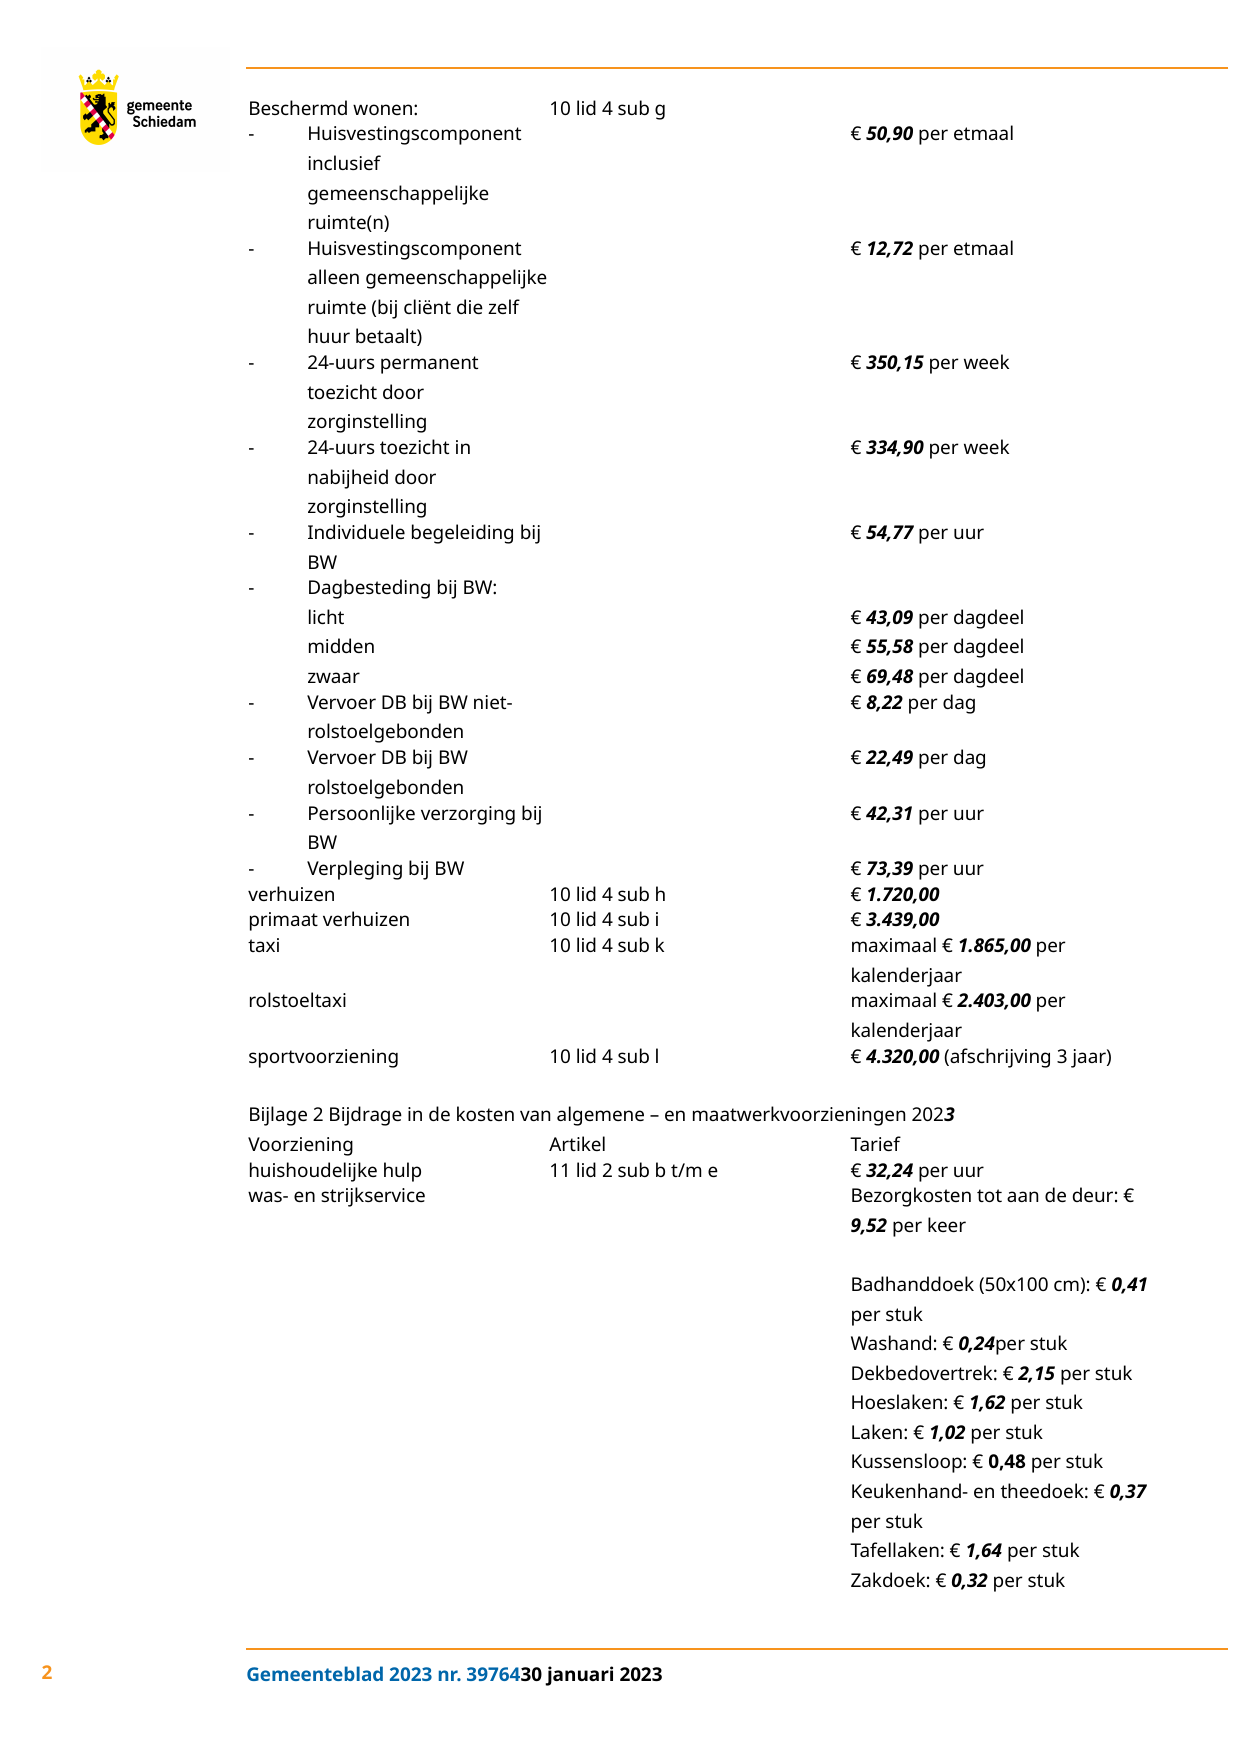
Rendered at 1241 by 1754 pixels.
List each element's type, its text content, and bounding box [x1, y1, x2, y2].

table_header Artikel [549, 1131, 850, 1157]
table_cell [549, 575, 850, 689]
table_cell maximaal € 2.403,00 per kalenderjaar [850, 988, 1152, 1043]
table_header Voorziening [248, 1131, 549, 1157]
table_cell Dagbesteding bij BW: licht midden zwaar [248, 575, 549, 689]
table_cell € 8,22 per dag [850, 689, 1152, 744]
table_cell verhuizen [248, 881, 549, 906]
table_cell € 3.439,00 [850, 906, 1152, 932]
table_cell [549, 744, 850, 800]
table_cell rolstoeltaxi [248, 988, 549, 1043]
table_cell Individuele begeleiding bij BW [248, 519, 549, 574]
table_cell € 334,90 per week [850, 434, 1152, 519]
table_cell € 12,72 per etmaal [850, 235, 1152, 349]
table_cell [850, 95, 1152, 121]
table_cell [549, 800, 850, 855]
table_cell € 350,15 per week [850, 350, 1152, 434]
table_cell [549, 855, 850, 881]
table_cell 10 lid 4 sub i [549, 906, 850, 932]
table_cell € 32,24 per uur [850, 1157, 1152, 1182]
table_cell € 73,39 per uur [850, 855, 1152, 881]
table_cell 10 lid 4 sub h [549, 881, 850, 906]
table_cell 24-uurs toezicht in nabijheid door zorginstelling [248, 434, 549, 519]
table_cell Bezorgkosten tot aan de deur: € 9,52 per keer Badhanddoek (50x100 cm): € 0,41 per stuk Washand: € 0,24per stuk Dekbedovertrek: € 2,15 per stuk Hoeslaken: € 1,62 per stuk Laken: € 1,02 per stuk Kussensloop: € 0,48 per stuk Keukenhand- en theedoek: € 0,37 per stuk Tafellaken: € 1,64 per stuk Zakdoek: € 0,32 per stuk [850, 1183, 1152, 1593]
table_cell Huisvestingscomponent inclusief gemeenschappelijke ruimte(n) [248, 121, 549, 235]
table_cell Beschermd wonen: [248, 95, 549, 121]
table_cell € 4.320,00 (afschrijving 3 jaar) [850, 1043, 1152, 1068]
table_cell € 43,09 per dagdeel € 55,58 per dagdeel € 69,48 per dagdeel [850, 575, 1152, 689]
table_cell 10 lid 4 sub k [549, 932, 850, 1043]
table_cell Vervoer DB bij BW niet- rolstoelgebonden [248, 689, 549, 744]
table_cell [549, 519, 850, 574]
table_cell primaat verhuizen [248, 906, 549, 932]
table_cell Persoonlijke verzorging bij BW [248, 800, 549, 855]
table_cell [549, 689, 850, 744]
table_cell maximaal € 1.865,00 per kalenderjaar [850, 932, 1152, 987]
table_cell € 50,90 per etmaal [850, 121, 1152, 235]
table_cell € 42,31 per uur [850, 800, 1152, 855]
text Bijlage 2 Bijdrage in de kosten van algemene – en maatwerkvoorzieningen 2023 [248, 1101, 1152, 1127]
table_cell Verpleging bij BW [248, 855, 549, 881]
table_cell € 22,49 per dag [850, 744, 1152, 800]
table_cell 24-uurs permanent toezicht door zorginstelling [248, 350, 549, 434]
table_cell Vervoer DB bij BW rolstoelgebonden [248, 744, 549, 800]
table_cell 10 lid 4 sub l [549, 1043, 850, 1068]
table_cell Huisvestingscomponent alleen gemeenschappelijke ruimte (bij cliënt die zelf huur betaalt) [248, 235, 549, 349]
table_cell huishoudelijke hulp [248, 1157, 549, 1182]
table_cell sportvoorziening [248, 1043, 549, 1068]
table_header Tarief [850, 1131, 1152, 1157]
table_cell taxi [248, 932, 549, 987]
table_cell € 54,77 per uur [850, 519, 1152, 574]
table_cell 10 lid 4 sub g [549, 95, 850, 519]
table_cell € 1.720,00 [850, 881, 1152, 906]
picture [41, 47, 231, 172]
table_cell 11 lid 2 sub b t/m e [549, 1157, 850, 1593]
table_cell was- en strijkservice [248, 1183, 549, 1593]
